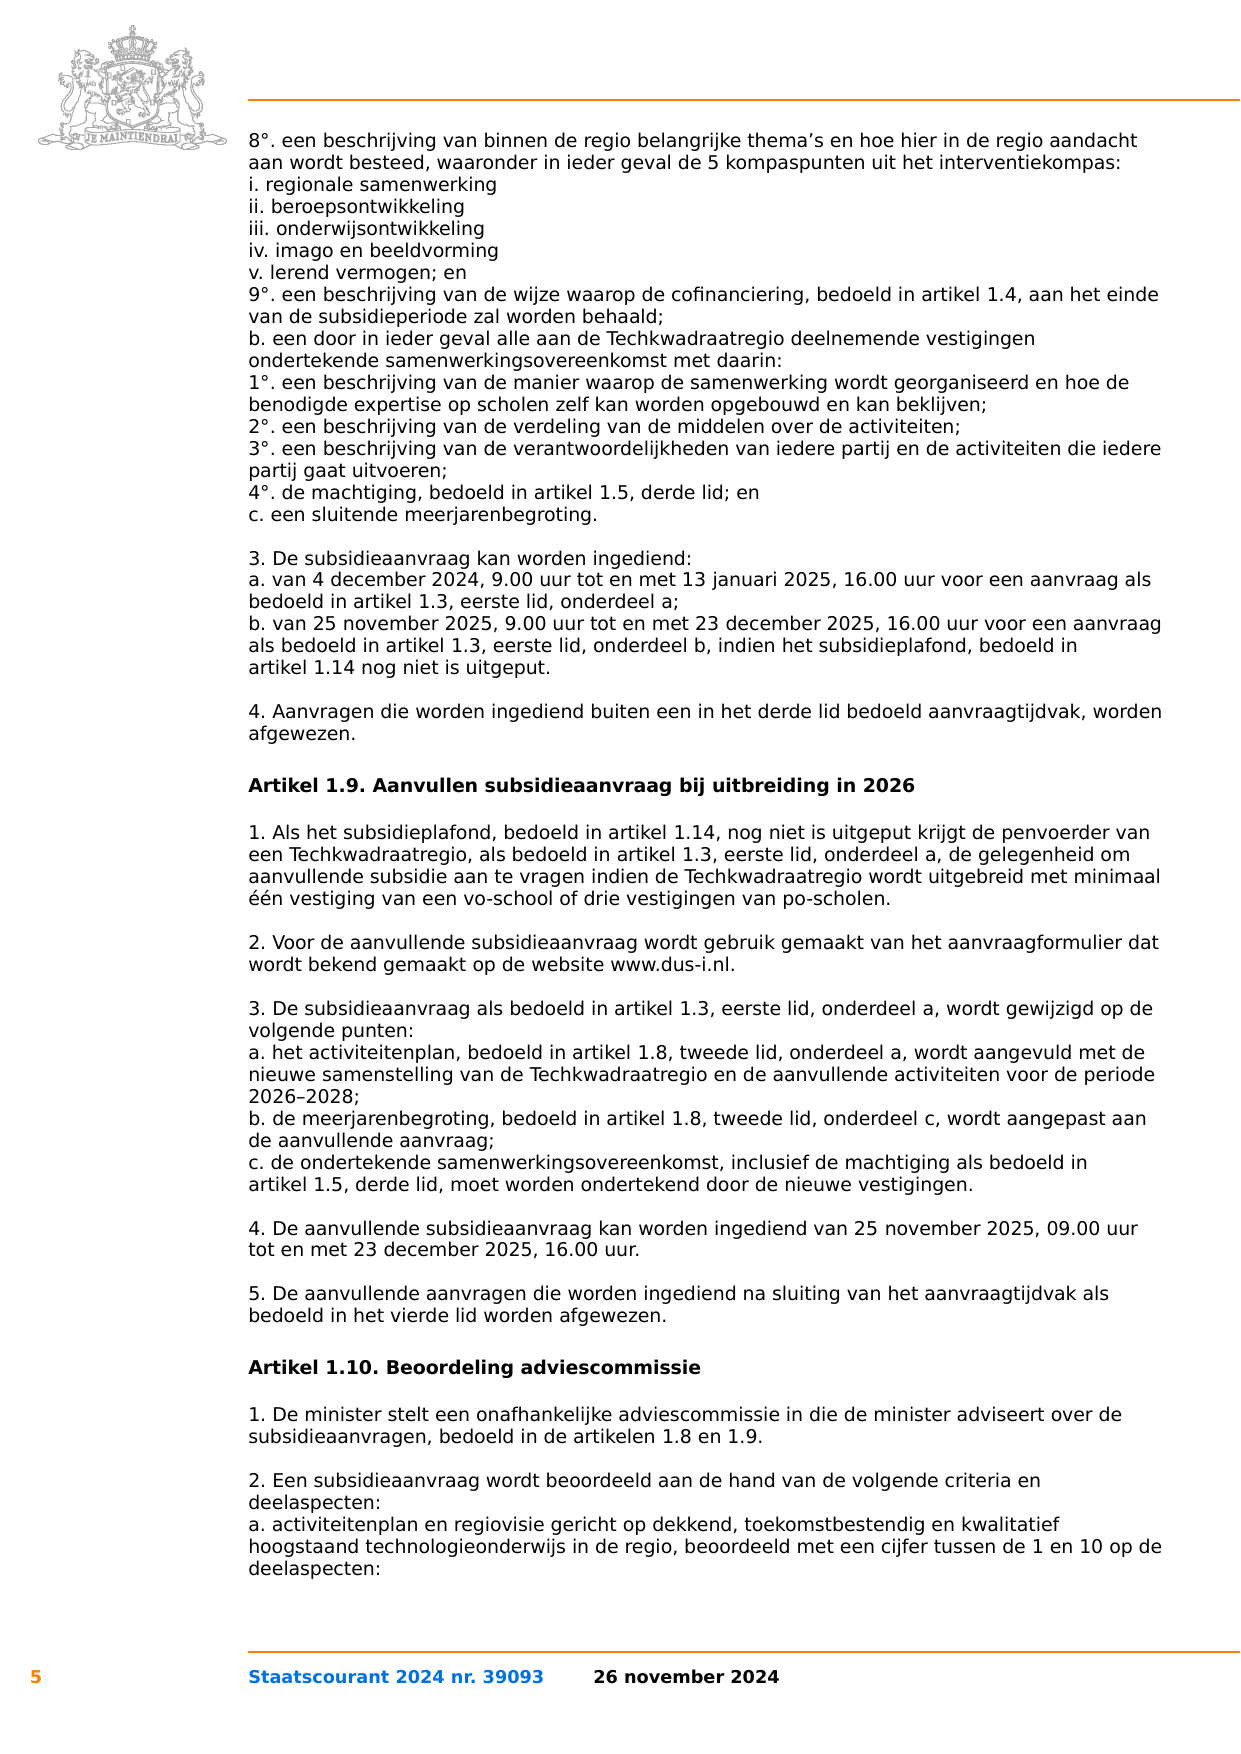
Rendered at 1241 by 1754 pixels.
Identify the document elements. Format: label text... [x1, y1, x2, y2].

text 3. De subsidieaanvraag kan worden ingediend: [248, 547, 1163, 569]
text 1. Als het subsidieplafond, bedoeld in artikel 1.14, nog niet is uitgeput krijgt de penvoerder van een Techkwadraatregio, als bedoeld in artikel 1.3, eerste lid, onderdeel a, de gelegenheid om aanvullende subsidie aan te vragen indien de Techkwadraatregio wordt uitgebreid met minimaal één vestiging van een vo-school of drie vestigingen van po-scholen. [248, 822, 1163, 910]
text a. activiteitenplan en regiovisie gericht op dekkend, toekomstbestendig en kwalitatief hoogstaand technologieonderwijs in de regio, beoordeeld met een cijfer tussen de 1 en 10 op de deelaspecten: [248, 1514, 1163, 1580]
text 4. Aanvragen die worden ingediend buiten een in het derde lid bedoeld aanvraagtijdvak, worden afgewezen. [248, 701, 1163, 745]
text 5. De aanvullende aanvragen die worden ingediend na sluiting van het aanvraagtijdvak als bedoeld in het vierde lid worden afgewezen. [248, 1283, 1163, 1327]
text 4. De aanvullende subsidieaanvraag kan worden ingediend van 25 november 2025, 09.00 uur tot en met 23 december 2025, 16.00 uur. [248, 1217, 1163, 1261]
text 2. Voor de aanvullende subsidieaanvraag wordt gebruik gemaakt van het aanvraagformulier dat wordt bekend gemaakt op de website www.dus-i.nl. [248, 932, 1163, 976]
text b. de meerjarenbegroting, bedoeld in artikel 1.8, tweede lid, onderdeel c, wordt aangepast aan de aanvullende aanvraag; [248, 1108, 1163, 1152]
text 1. De minister stelt een onafhankelijke adviescommissie in die de minister adviseert over de subsidieaanvragen, bedoeld in de artikelen 1.8 en 1.9. [248, 1404, 1163, 1448]
picture [38, 25, 227, 150]
text 4°. de machtiging, bedoeld in artikel 1.5, derde lid; en [248, 482, 1163, 503]
text c. de ondertekende samenwerkingsovereenkomst, inclusief de machtiging als bedoeld in artikel 1.5, derde lid, moet worden ondertekend door de nieuwe vestigingen. [248, 1152, 1163, 1196]
text 2°. een beschrijving van de verdeling van de middelen over de activiteiten; [248, 416, 1163, 438]
text c. een sluitende meerjarenbegroting. [248, 503, 1163, 526]
text b. van 25 november 2025, 9.00 uur tot en met 23 december 2025, 16.00 uur voor een aanvraag als bedoeld in artikel 1.3, eerste lid, onderdeel b, indien het subsidieplafond, bedoeld in artikel 1.14 nog niet is uitgeput. [248, 613, 1163, 679]
subtitle Artikel 1.10. Beoordeling adviescommissie [248, 1357, 1163, 1379]
text v. lerend vermogen; en [248, 262, 1163, 284]
text 1°. een beschrijving van de manier waarop de samenwerking wordt georganiseerd en hoe de benodigde expertise op scholen zelf kan worden opgebouwd en kan beklijven; [248, 372, 1163, 416]
text 3. De subsidieaanvraag als bedoeld in artikel 1.3, eerste lid, onderdeel a, wordt gewijzigd op de volgende punten: [248, 998, 1163, 1042]
text ii. beroepsontwikkeling [248, 196, 1163, 218]
text 3°. een beschrijving van de verantwoordelijkheden van iedere partij en de activiteiten die iedere partij gaat uitvoeren; [248, 438, 1163, 482]
subtitle Artikel 1.9. Aanvullen subsidieaanvraag bij uitbreiding in 2026 [248, 775, 1163, 797]
text 9°. een beschrijving van de wijze waarop de cofinanciering, bedoeld in artikel 1.4, aan het einde van de subsidieperiode zal worden behaald; [248, 284, 1163, 328]
text b. een door in ieder geval alle aan de Techkwadraatregio deelnemende vestigingen ondertekende samenwerkingsovereenkomst met daarin: [248, 328, 1163, 372]
text 8°. een beschrijving van binnen de regio belangrijke thema’s en hoe hier in de regio aandacht aan wordt besteed, waaronder in ieder geval de 5 kompaspunten uit het interventiekompas: [248, 130, 1163, 174]
text a. van 4 december 2024, 9.00 uur tot en met 13 januari 2025, 16.00 uur voor een aanvraag als bedoeld in artikel 1.3, eerste lid, onderdeel a; [248, 569, 1163, 613]
text a. het activiteitenplan, bedoeld in artikel 1.8, tweede lid, onderdeel a, wordt aangevuld met de nieuwe samenstelling van de Techkwadraatregio en de aanvullende activiteiten voor de periode 2026–2028; [248, 1042, 1163, 1108]
text iv. imago en beeldvorming [248, 240, 1163, 262]
text i. regionale samenwerking [248, 174, 1163, 196]
text iii. onderwijsontwikkeling [248, 218, 1163, 240]
text 2. Een subsidieaanvraag wordt beoordeeld aan de hand van de volgende criteria en deelaspecten: [248, 1470, 1163, 1514]
